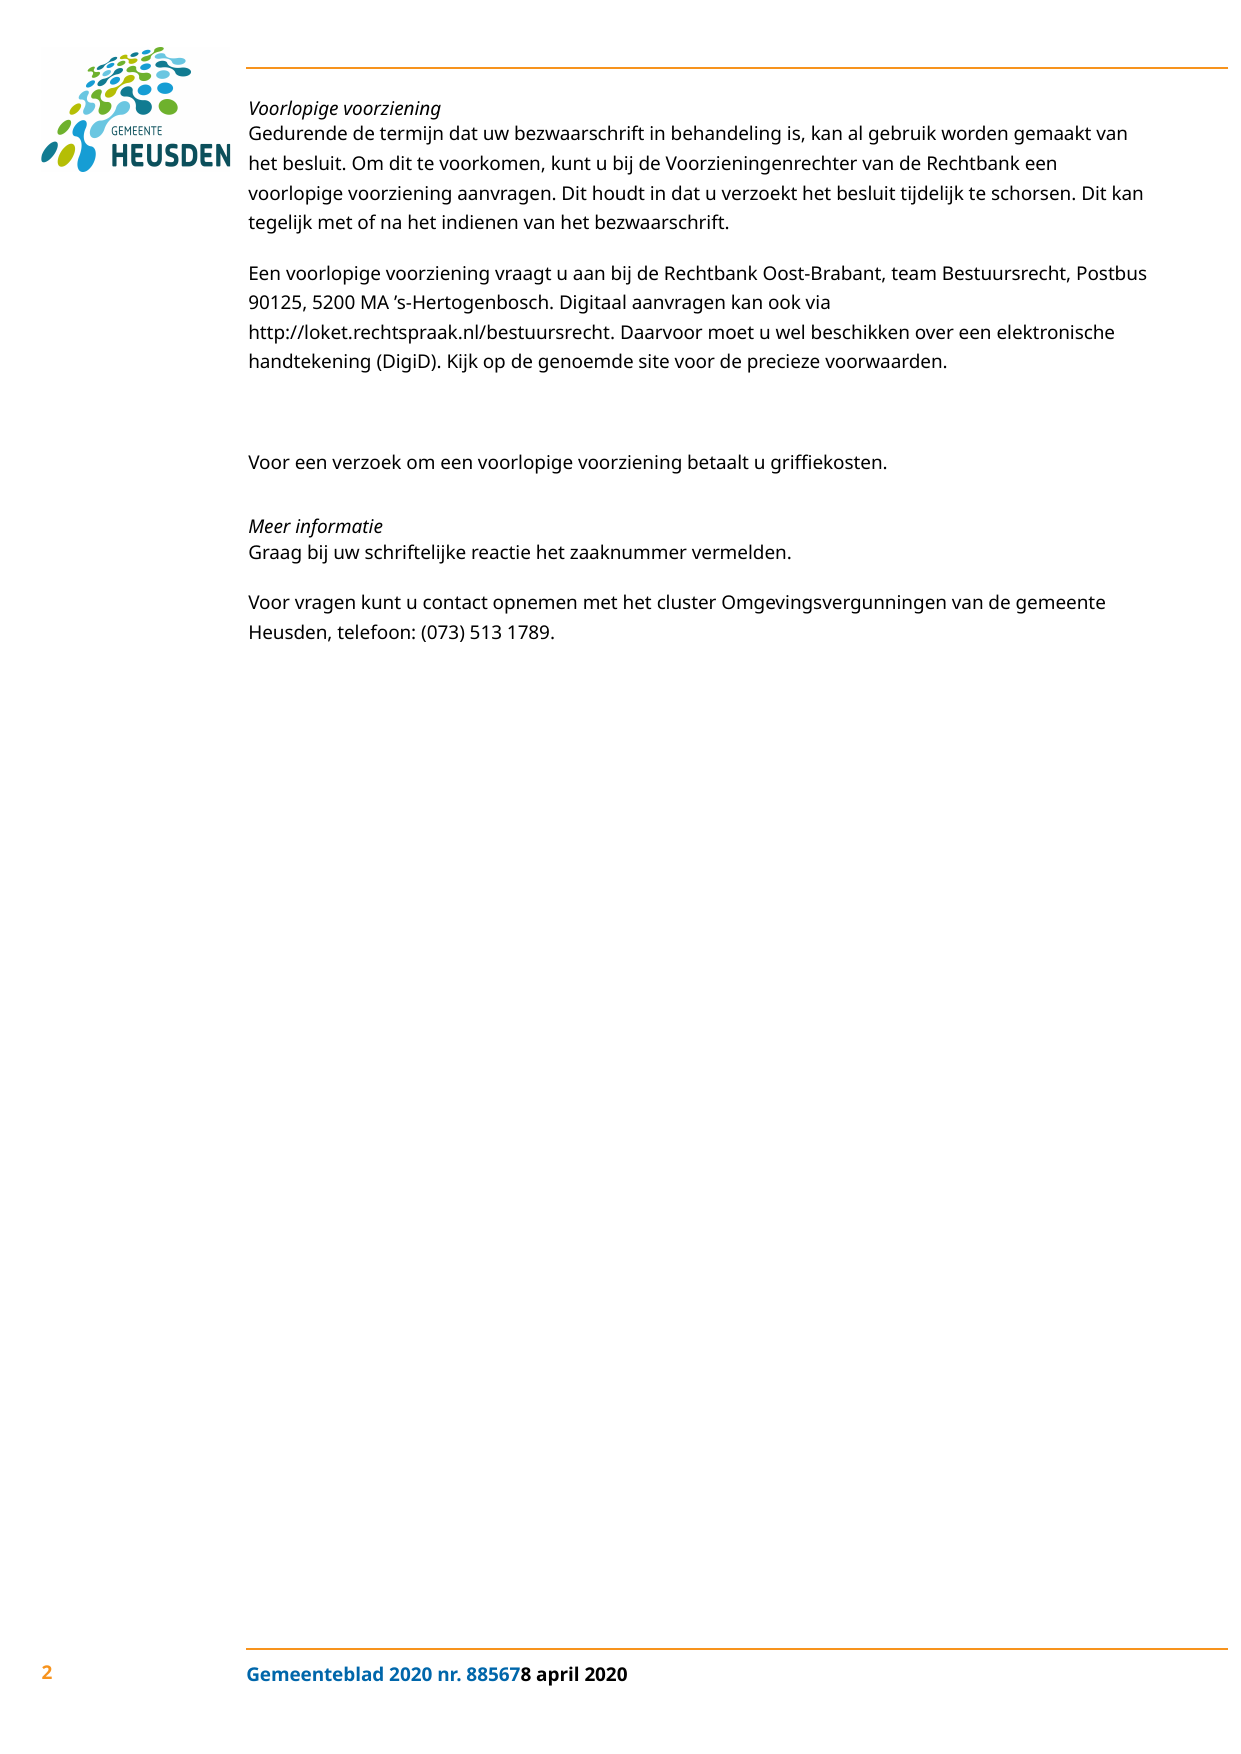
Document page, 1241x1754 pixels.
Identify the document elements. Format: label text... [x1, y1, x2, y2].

text Voorlopige voorziening [248, 95, 1152, 121]
text Graag bij uw schriftelijke reactie het zaaknummer vermelden. [248, 539, 1152, 565]
text Meer informatie [248, 513, 1152, 539]
text Gedurende de termijn dat uw bezwaarschrift in behandeling is, kan al gebruik worden gemaakt van het besluit. Om dit te voorkomen, kunt u bij de Voorzieningenrechter van de Rechtbank een voorlopige voorziening aanvragen. Dit houdt in dat u verzoekt het besluit tijdelijk te schorsen. Dit kan tegelijk met of na het indienen van het bezwaarschrift. [248, 121, 1152, 235]
text Voor een verzoek om een voorlopige voorziening betaalt u griffiekosten. [248, 449, 1152, 475]
picture [41, 47, 231, 172]
text Een voorlopige voorziening vraagt u aan bij de Rechtbank Oost-Brabant, team Bestuursrecht, Postbus 90125, 5200 MA ’s-Hertogenbosch. Digitaal aanvragen kan ook via http://loket.rechtspraak.nl/bestuursrecht. Daarvoor moet u wel beschikken over een elektronische handtekening (DigiD). Kijk op de genoemde site voor de precieze voorwaarden. [248, 260, 1152, 374]
text Voor vragen kunt u contact opnemen met het cluster Omgevingsvergunningen van de gemeente Heusden, telefoon: (073) 513 1789. [248, 589, 1152, 645]
